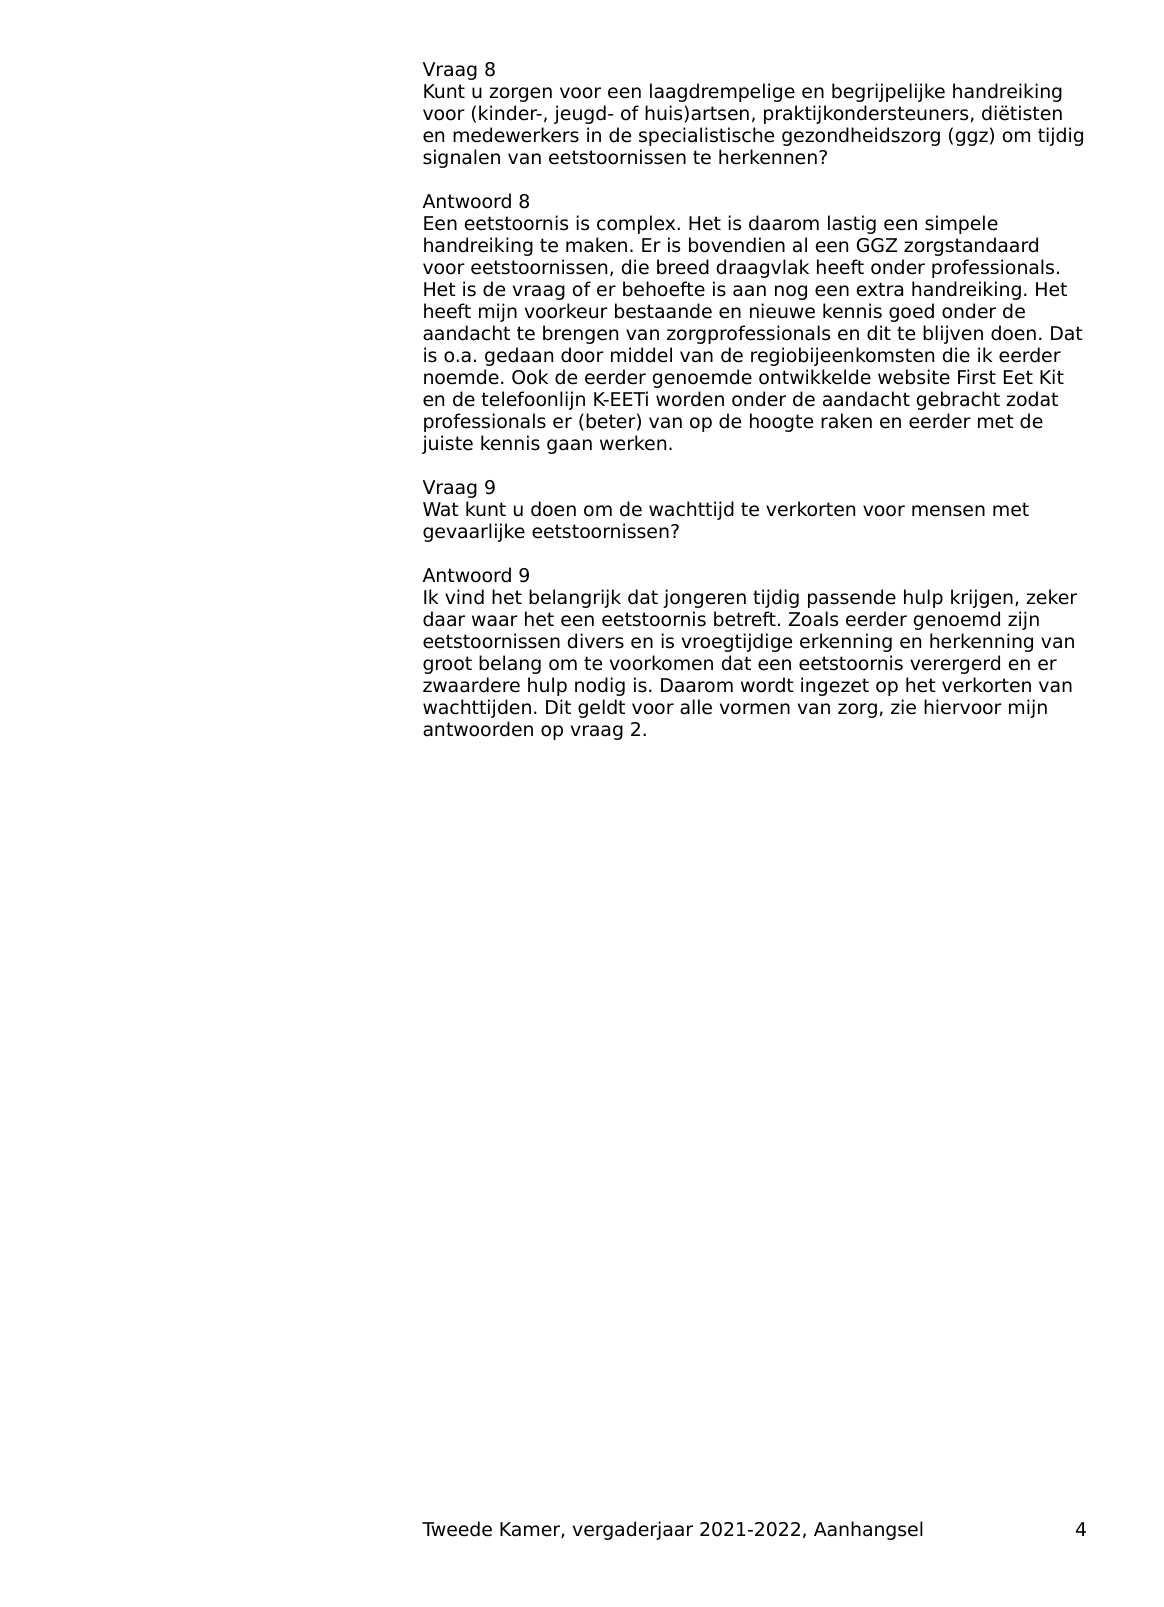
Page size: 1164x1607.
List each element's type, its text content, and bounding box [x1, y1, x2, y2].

text Antwoord 8 [422, 191, 1087, 213]
text Antwoord 9 [422, 565, 1087, 587]
text Wat kunt u doen om de wachttijd te verkorten voor mensen met gevaarlijke eetstoornissen? [422, 499, 1087, 543]
text Kunt u zorgen voor een laagdrempelige en begrijpelijke handreiking voor (kinder-, jeugd- of huis)artsen, praktijkondersteuners, diëtisten en medewerkers in de specialistische gezondheidszorg (ggz) om tijdig signalen van eetstoornissen te herkennen? [422, 81, 1087, 169]
text Een eetstoornis is complex. Het is daarom lastig een simpele handreiking te maken. Er is bovendien al een GGZ zorgstandaard voor eetstoornissen, die breed draagvlak heeft onder professionals. Het is de vraag of er behoefte is aan nog een extra handreiking. Het heeft mijn voorkeur bestaande en nieuwe kennis goed onder de aandacht te brengen van zorgprofessionals en dit te blijven doen. Dat is o.a. gedaan door middel van de regiobijeenkomsten die ik eerder noemde. Ook de eerder genoemde ontwikkelde website First Eet Kit en de telefoonlijn K-EETi worden onder de aandacht gebracht zodat professionals er (beter) van op de hoogte raken en eerder met de juiste kennis gaan werken. [422, 213, 1087, 455]
text Ik vind het belangrijk dat jongeren tijdig passende hulp krijgen, zeker daar waar het een eetstoornis betreft. Zoals eerder genoemd zijn eetstoornissen divers en is vroegtijdige erkenning en herkenning van groot belang om te voorkomen dat een eetstoornis verergerd en er zwaardere hulp nodig is. Daarom wordt ingezet op het verkorten van wachttijden. Dit geldt voor alle vormen van zorg, zie hiervoor mijn antwoorden op vraag 2. [422, 587, 1087, 741]
text Vraag 8 [422, 59, 1087, 81]
text Vraag 9 [422, 477, 1087, 499]
